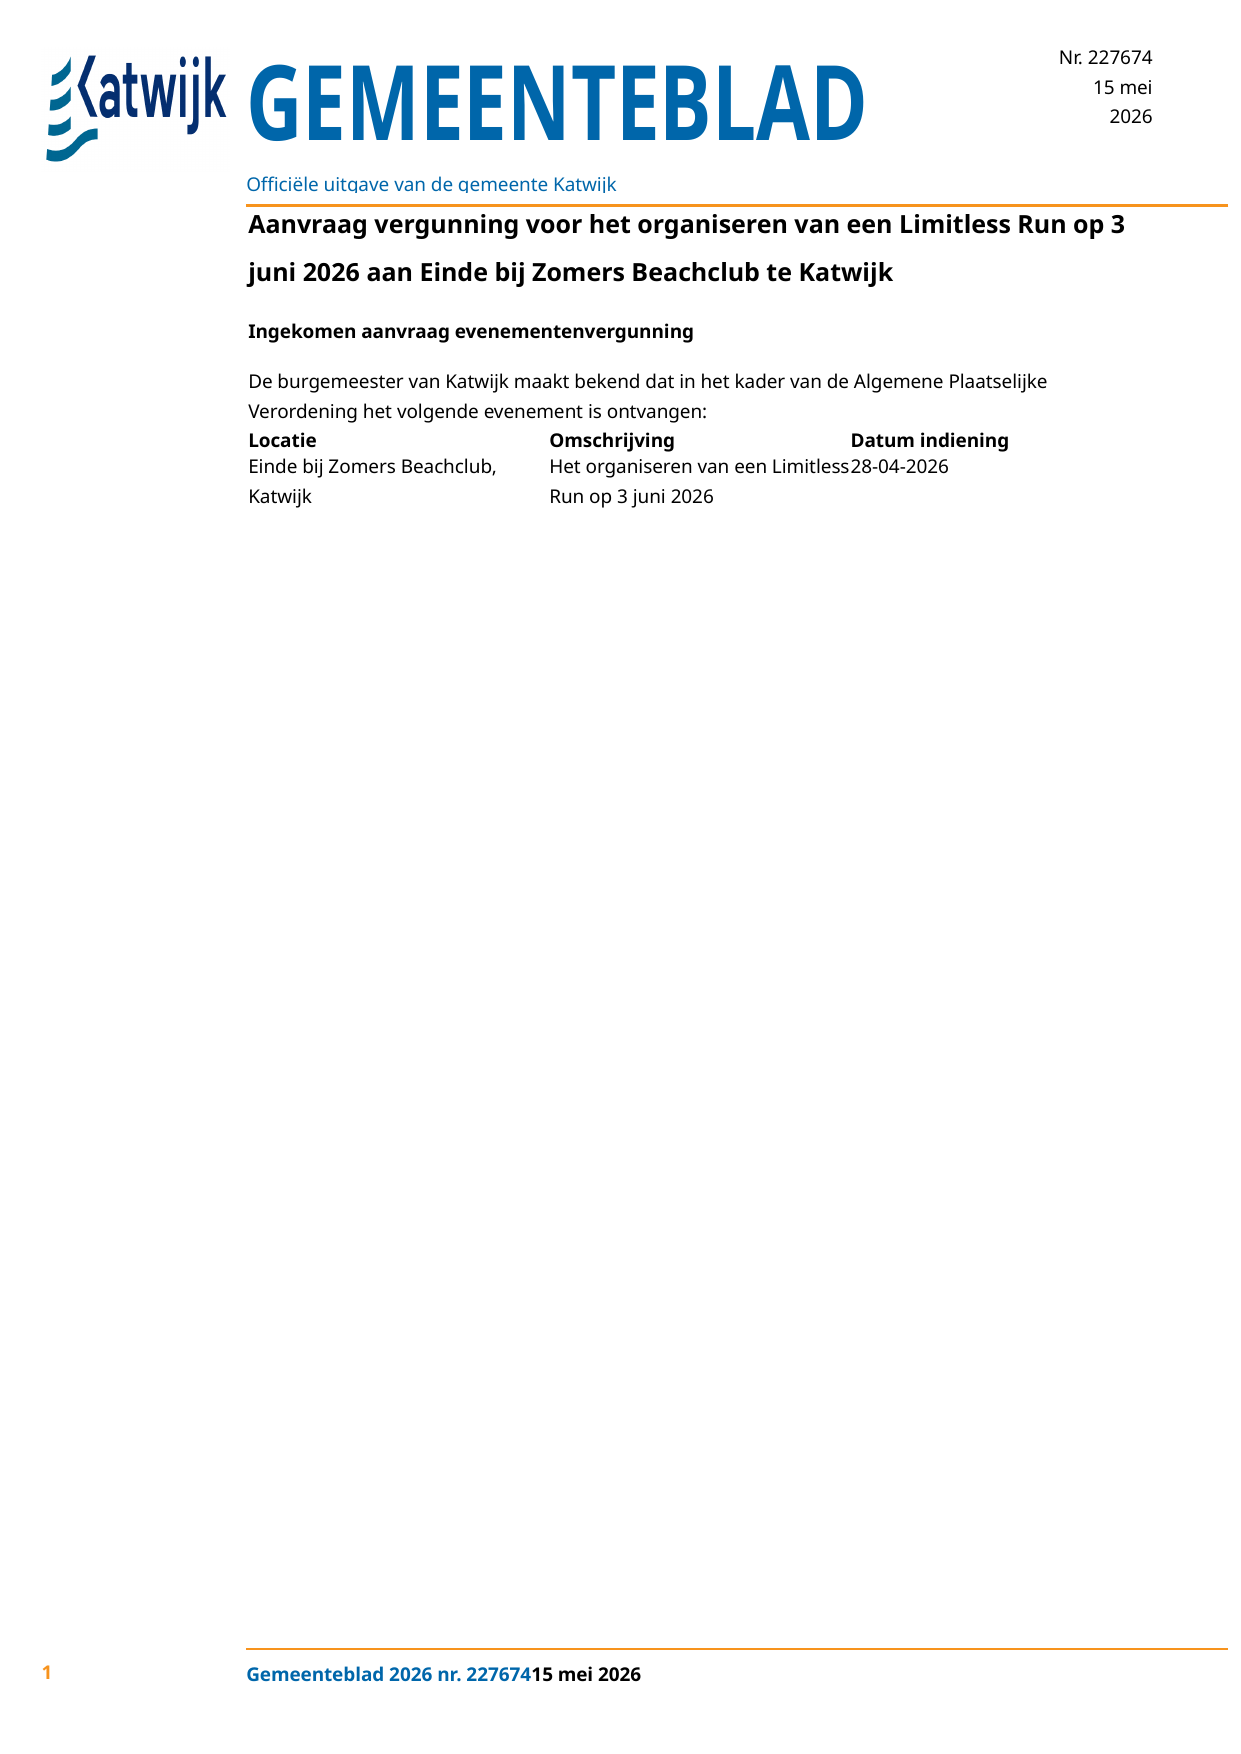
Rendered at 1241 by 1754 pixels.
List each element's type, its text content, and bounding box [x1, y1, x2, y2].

table_cell Het organiseren van een Limitless Run op 3 juni 2026 [549, 453, 850, 509]
table_cell 28-04-2026 [850, 453, 1152, 509]
table_header Datum indiening [850, 428, 1152, 453]
table_cell Einde bij Zomers Beachclub, Katwijk [248, 453, 549, 509]
table_header Locatie [248, 428, 549, 453]
text Ingekomen aanvraag evenementenvergunning [248, 318, 1152, 344]
picture [41, 47, 231, 172]
table_header Omschrijving [549, 428, 850, 453]
text Aanvraag vergunning voor het organiseren van een Limitless Run op 3 juni 2026 aan Einde bij Zomers Beachclub te Katwijk [248, 207, 1152, 288]
text De burgemeester van Katwijk maakt bekend dat in het kader van de Algemene Plaatselijke Verordening het volgende evenement is ontvangen: [248, 368, 1152, 424]
